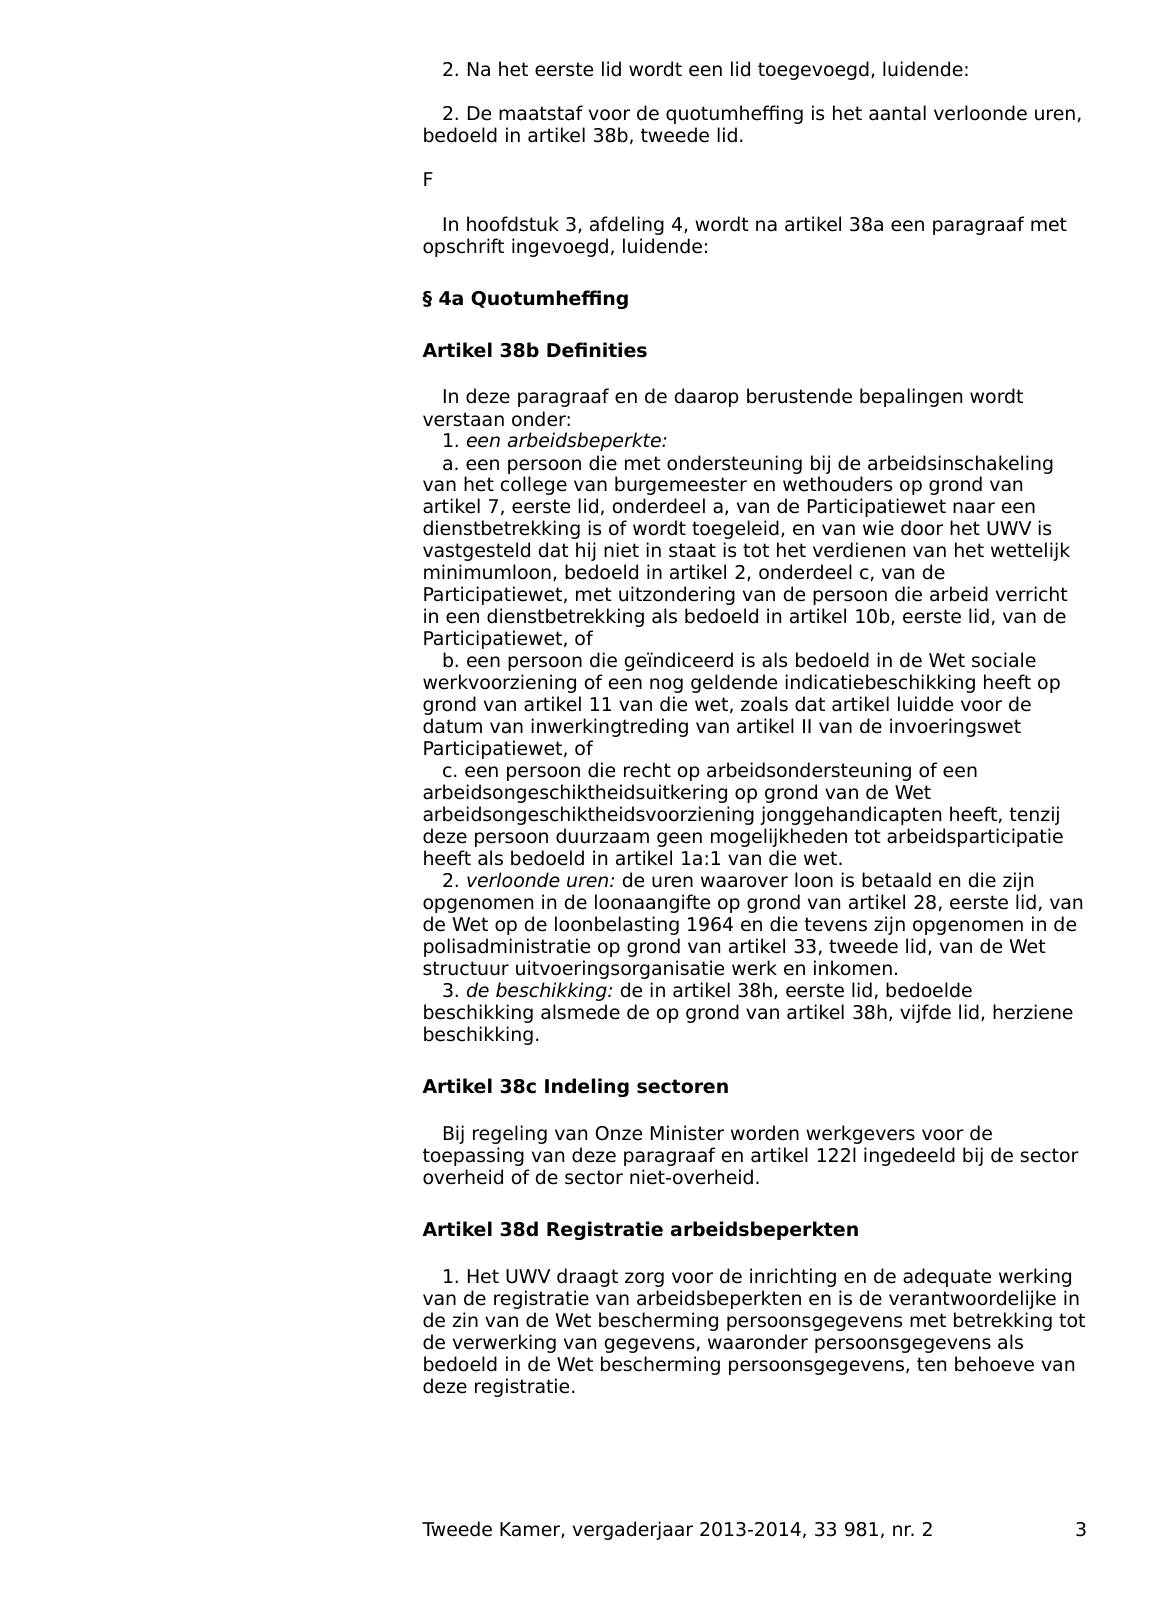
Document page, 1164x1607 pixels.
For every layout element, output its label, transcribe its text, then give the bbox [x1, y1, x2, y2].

text 2. De maatstaf voor de quotumheffing is het aantal verloonde uren, bedoeld in artikel 38b, tweede lid. [422, 103, 1087, 147]
text c. een persoon die recht op arbeidsondersteuning of een arbeidsongeschiktheidsuitkering op grond van de Wet arbeidsongeschiktheidsvoorziening jonggehandicapten heeft, tenzij deze persoon duurzaam geen mogelijkheden tot arbeidsparticipatie heeft als bedoeld in artikel 1a:1 van die wet. [422, 760, 1087, 870]
text Bij regeling van Onze Minister worden werkgevers voor de toepassing van deze paragraaf en artikel 122l ingedeeld bij de sector overheid of de sector niet-overheid. [422, 1123, 1087, 1189]
text 3. de beschikking: de in artikel 38h, eerste lid, bedoelde beschikking alsmede de op grond van artikel 38h, vijfde lid, herziene beschikking. [422, 980, 1087, 1046]
text 2. verloonde uren: de uren waarover loon is betaald en die zijn opgenomen in de loonaangifte op grond van artikel 28, eerste lid, van de Wet op de loonbelasting 1964 en die tevens zijn opgenomen in de polisadministratie op grond van artikel 33, tweede lid, van de Wet structuur uitvoeringsorganisatie werk en inkomen. [422, 870, 1087, 980]
text 1. Het UWV draagt zorg voor de inrichting en de adequate werking van de registratie van arbeidsbeperkten en is de verantwoordelijke in de zin van de Wet bescherming persoonsgegevens met betrekking tot de verwerking van gegevens, waaronder persoonsgegevens als bedoeld in de Wet bescherming persoonsgegevens, ten behoeve van deze registratie. [422, 1266, 1087, 1398]
text F [422, 169, 1087, 191]
text a. een persoon die met ondersteuning bij de arbeidsinschakeling van het college van burgemeester en wethouders op grond van artikel 7, eerste lid, onderdeel a, van de Participatiewet naar een dienstbetrekking is of wordt toegeleid, en van wie door het UWV is vastgesteld dat hij niet in staat is tot het verdienen van het wettelijk minimumloon, bedoeld in artikel 2, onderdeel c, van de Participatiewet, met uitzondering van de persoon die arbeid verricht in een dienstbetrekking als bedoeld in artikel 10b, eerste lid, van de Participatiewet, of [422, 452, 1087, 650]
text In deze paragraaf en de daarop berustende bepalingen wordt verstaan onder: [422, 386, 1087, 430]
subtitle Artikel 38c Indeling sectoren [422, 1076, 1087, 1098]
text In hoofdstuk 3, afdeling 4, wordt na artikel 38a een paragraaf met opschrift ingevoegd, luidende: [422, 213, 1087, 257]
subtitle Artikel 38b Definities [422, 339, 1087, 361]
text 2. Na het eerste lid wordt een lid toegevoegd, luidende: [422, 59, 1087, 81]
text b. een persoon die geïndiceerd is als bedoeld in de Wet sociale werkvoorziening of een nog geldende indicatiebeschikking heeft op grond van artikel 11 van die wet, zoals dat artikel luidde voor de datum van inwerkingtreding van artikel II van de invoeringswet Participatiewet, of [422, 650, 1087, 760]
subtitle Artikel 38d Registratie arbeidsbeperkten [422, 1219, 1087, 1241]
text 1. een arbeidsbeperkte: [422, 430, 1087, 452]
subtitle § 4a Quotumheffing [422, 287, 1087, 309]
